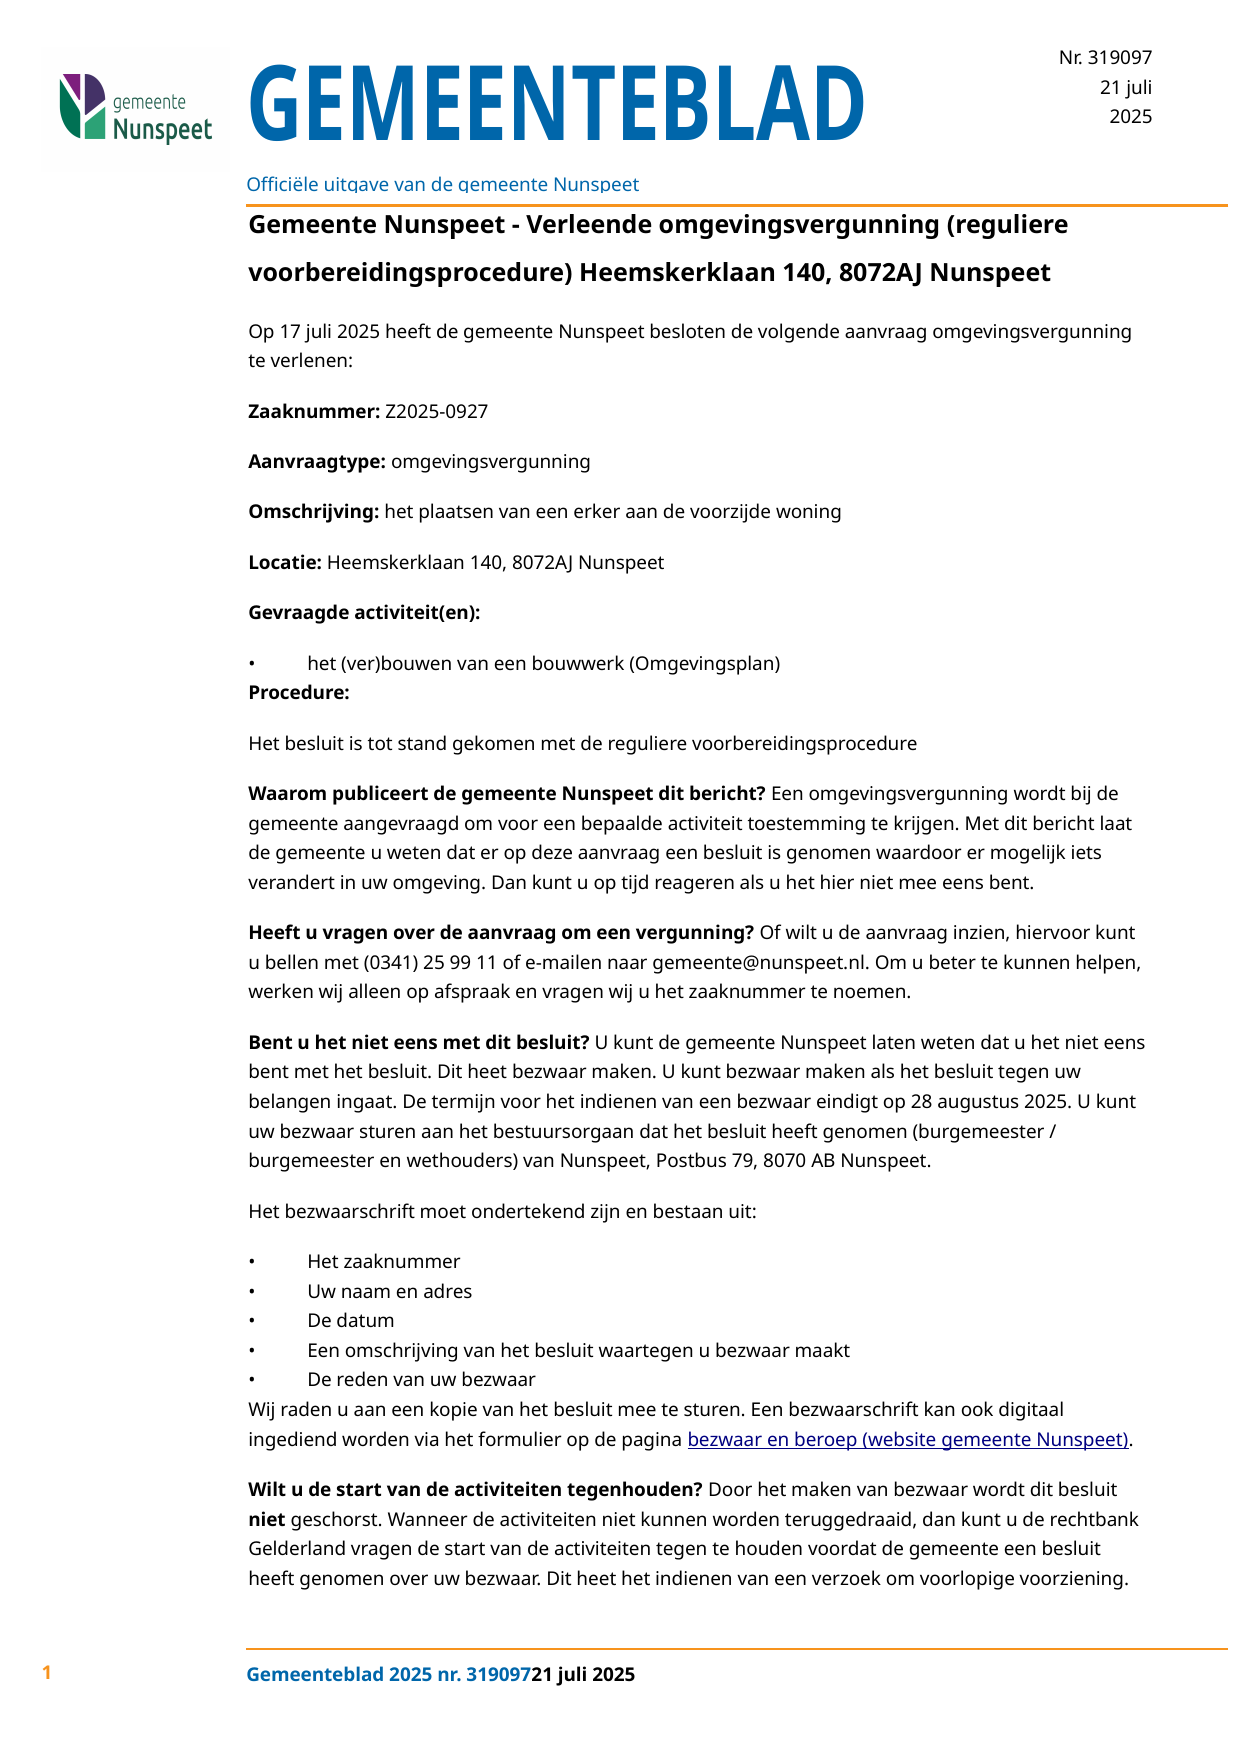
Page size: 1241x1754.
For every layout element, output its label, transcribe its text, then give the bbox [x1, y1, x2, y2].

text Zaaknummer: Z2025-0927 [248, 398, 1152, 424]
text Wilt u de start van de activiteiten tegenhouden? Door het maken van bezwaar wordt dit besluit niet geschorst. Wanneer de activiteiten niet kunnen worden teruggedraaid, dan kunt u de rechtbank Gelderland vragen de start van de activiteiten tegen te houden voordat de gemeente een besluit heeft genomen over uw bezwaar. Dit heet het indienen van een verzoek om voorlopige voorziening. [248, 1476, 1152, 1591]
text Op 17 juli 2025 heeft de gemeente Nunspeet besloten de volgende aanvraag omgevingsvergunning te verlenen: [248, 318, 1152, 373]
list Een omschrijving van het besluit waartegen u bezwaar maakt [248, 1337, 1152, 1363]
text Aanvraagtype: omgevingsvergunning [248, 448, 1152, 474]
text Procedure: [248, 679, 1152, 705]
text Omschrijving: het plaatsen van een erker aan de voorzijde woning [248, 499, 1152, 524]
text Het besluit is tot stand gekomen met de reguliere voorbereidingsprocedure [248, 730, 1152, 756]
picture [41, 47, 231, 172]
list Uw naam en adres [248, 1278, 1152, 1304]
text Gevraagde activiteit(en): [248, 599, 1152, 625]
text Waarom publiceert de gemeente Nunspeet dit bericht? Een omgevingsvergunning wordt bij de gemeente aangevraagd om voor een bepaalde activiteit toestemming te krijgen. Met dit bericht laat de gemeente u weten dat er op deze aanvraag een besluit is genomen waardoor er mogelijk iets verandert in uw omgeving. Dan kunt u op tijd reageren als u het hier niet mee eens bent. [248, 780, 1152, 895]
text Heeft u vragen over de aanvraag om een vergunning? Of wilt u de aanvraag inzien, hiervoor kunt u bellen met (0341) 25 99 11 of e-mailen naar gemeente@nunspeet.nl. Om u beter te kunnen helpen, werken wij alleen op afspraak en vragen wij u het zaaknummer te noemen. [248, 919, 1152, 1004]
text Locatie: Heemskerklaan 140, 8072AJ Nunspeet [248, 549, 1152, 575]
text Gemeente Nunspeet - Verleende omgevingsvergunning (reguliere voorbereidingsprocedure) Heemskerklaan 140, 8072AJ Nunspeet [248, 207, 1152, 288]
list De datum [248, 1307, 1152, 1333]
text Het bezwaarschrift moet ondertekend zijn en bestaan uit: [248, 1198, 1152, 1224]
text Wij raden u aan een kopie van het besluit mee te sturen. Een bezwaarschrift kan ook digitaal ingediend worden via het formulier op de pagina bezwaar en beroep (website gemeente Nunspeet). [248, 1396, 1152, 1452]
list De reden van uw bezwaar [248, 1367, 1152, 1392]
list het (ver)bouwen van een bouwwerk (Omgevingsplan) [248, 650, 1152, 676]
text Bent u het niet eens met dit besluit? U kunt de gemeente Nunspeet laten weten dat u het niet eens bent met het besluit. Dit heet bezwaar maken. U kunt bezwaar maken als het besluit tegen uw belangen ingaat. De termijn voor het indienen van een bezwaar eindigt op 28 augustus 2025. U kunt uw bezwaar sturen aan het bestuursorgaan dat het besluit heeft genomen (burgemeester / burgemeester en wethouders) van Nunspeet, Postbus 79, 8070 AB Nunspeet. [248, 1029, 1152, 1173]
list Het zaaknummer [248, 1248, 1152, 1274]
